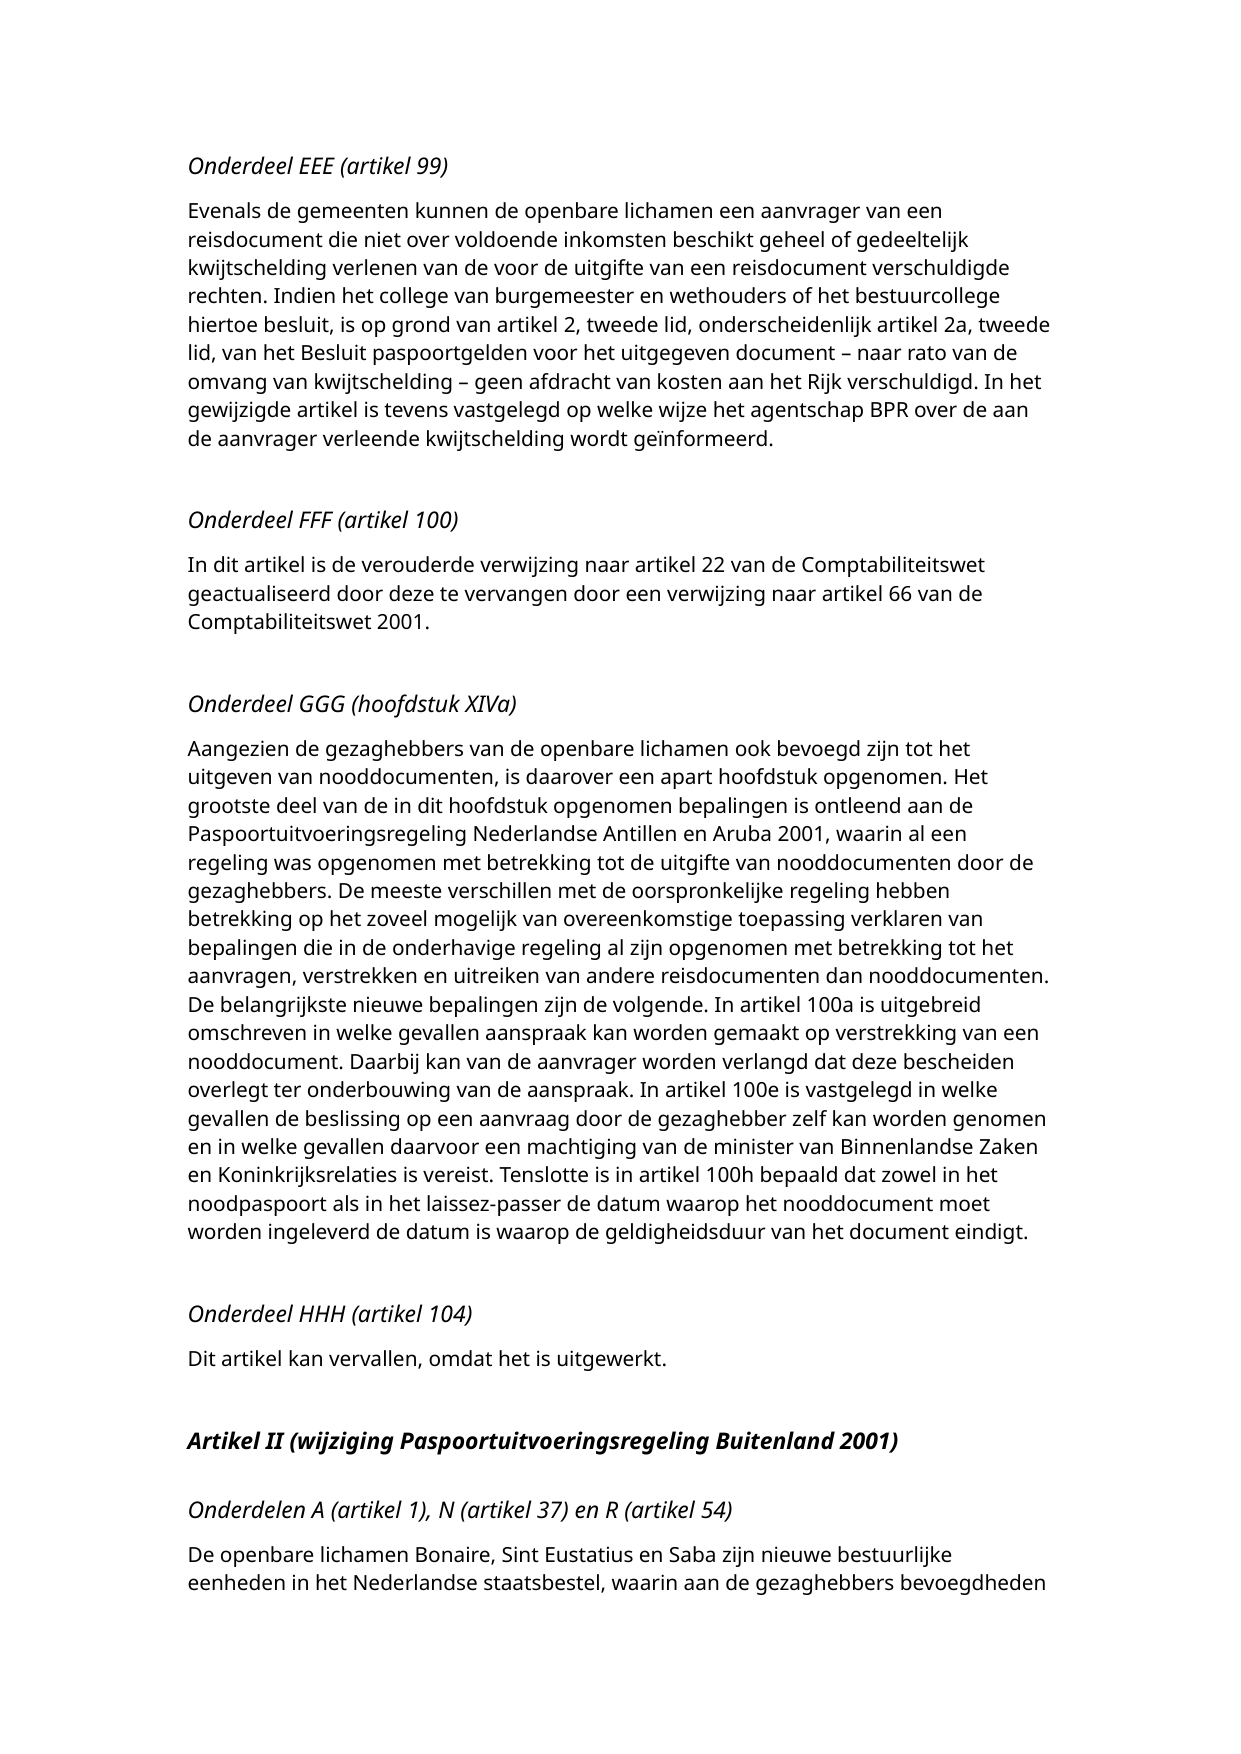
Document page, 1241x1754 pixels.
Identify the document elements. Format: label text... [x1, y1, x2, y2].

subtitle Onderdeel FFF (artikel 100) [187, 504, 1053, 535]
subtitle Onderdeel HHH (artikel 104) [187, 1298, 1053, 1329]
subtitle Artikel II (wijziging Paspoortuitvoeringsregeling Buitenland 2001) [187, 1425, 1053, 1456]
subtitle Onderdeel GGG (hoofdstuk XIVa) [187, 688, 1053, 719]
text De belangrijkste nieuwe bepalingen zijn de volgende. In artikel 100a is uitgebreid omschreven in welke gevallen aanspraak kan worden gemaakt op verstrekking van een nooddocument. Daarbij kan van de aanvrager worden verlangd dat deze bescheiden overlegt ter onderbouwing van de aanspraak. In artikel 100e is vastgelegd in welke gevallen de beslissing op een aanvraag door de gezaghebber zelf kan worden genomen en in welke gevallen daarvoor een machtiging van de minister van Binnenlandse Zaken en Koninkrijksrelaties is vereist. Tenslotte is in artikel 100h bepaald dat zowel in het noodpaspoort als in het laissez-passer de datum waarop het nooddocument moet worden ingeleverd de datum is waarop de geldigheidsduur van het document eindigt. [187, 990, 1053, 1246]
subtitle Onderdeel EEE (artikel 99) [187, 150, 1053, 181]
text Aangezien de gezaghebbers van de openbare lichamen ook bevoegd zijn tot het uitgeven van nooddocumenten, is daarover een apart hoofdstuk opgenomen. Het grootste deel van de in dit hoofdstuk opgenomen bepalingen is ontleend aan de Paspoortuitvoeringsregeling Nederlandse Antillen en Aruba 2001, waarin al een regeling was opgenomen met betrekking tot de uitgifte van nooddocumenten door de gezaghebbers. De meeste verschillen met de oorspronkelijke regeling hebben betrekking op het zoveel mogelijk van overeenkomstige toepassing verklaren van bepalingen die in de onderhavige regeling al zijn opgenomen met betrekking tot het aanvragen, verstrekken en uitreiken van andere reisdocumenten dan nooddocumenten. [187, 734, 1053, 990]
text In dit artikel is de verouderde verwijzing naar artikel 22 van de Comptabiliteitswet geactualiseerd door deze te vervangen door een verwijzing naar artikel 66 van de Comptabiliteitswet 2001. [187, 550, 1053, 636]
text Evenals de gemeenten kunnen de openbare lichamen een aanvrager van een reisdocument die niet over voldoende inkomsten beschikt geheel of gedeeltelijk kwijtschelding verlenen van de voor de uitgifte van een reisdocument verschuldigde rechten. Indien het college van burgemeester en wethouders of het bestuurcollege hiertoe besluit, is op grond van artikel 2, tweede lid, onderscheidenlijk artikel 2a, tweede lid, van het Besluit paspoortgelden voor het uitgegeven document – naar rato van de omvang van kwijtschelding – geen afdracht van kosten aan het Rijk verschuldigd. In het gewijzigde artikel is tevens vastgelegd op welke wijze het agentschap BPR over de aan de aanvrager verleende kwijtschelding wordt geïnformeerd. [187, 196, 1053, 452]
text De openbare lichamen Bonaire, Sint Eustatius en Saba zijn nieuwe bestuurlijke eenheden in het Nederlandse staatsbestel, waarin aan de gezaghebbers bevoegdheden [187, 1540, 1053, 1597]
text Dit artikel kan vervallen, omdat het is uitgewerkt. [187, 1344, 1053, 1373]
subtitle Onderdelen A (artikel 1), N (artikel 37) en R (artikel 54) [187, 1494, 1053, 1525]
